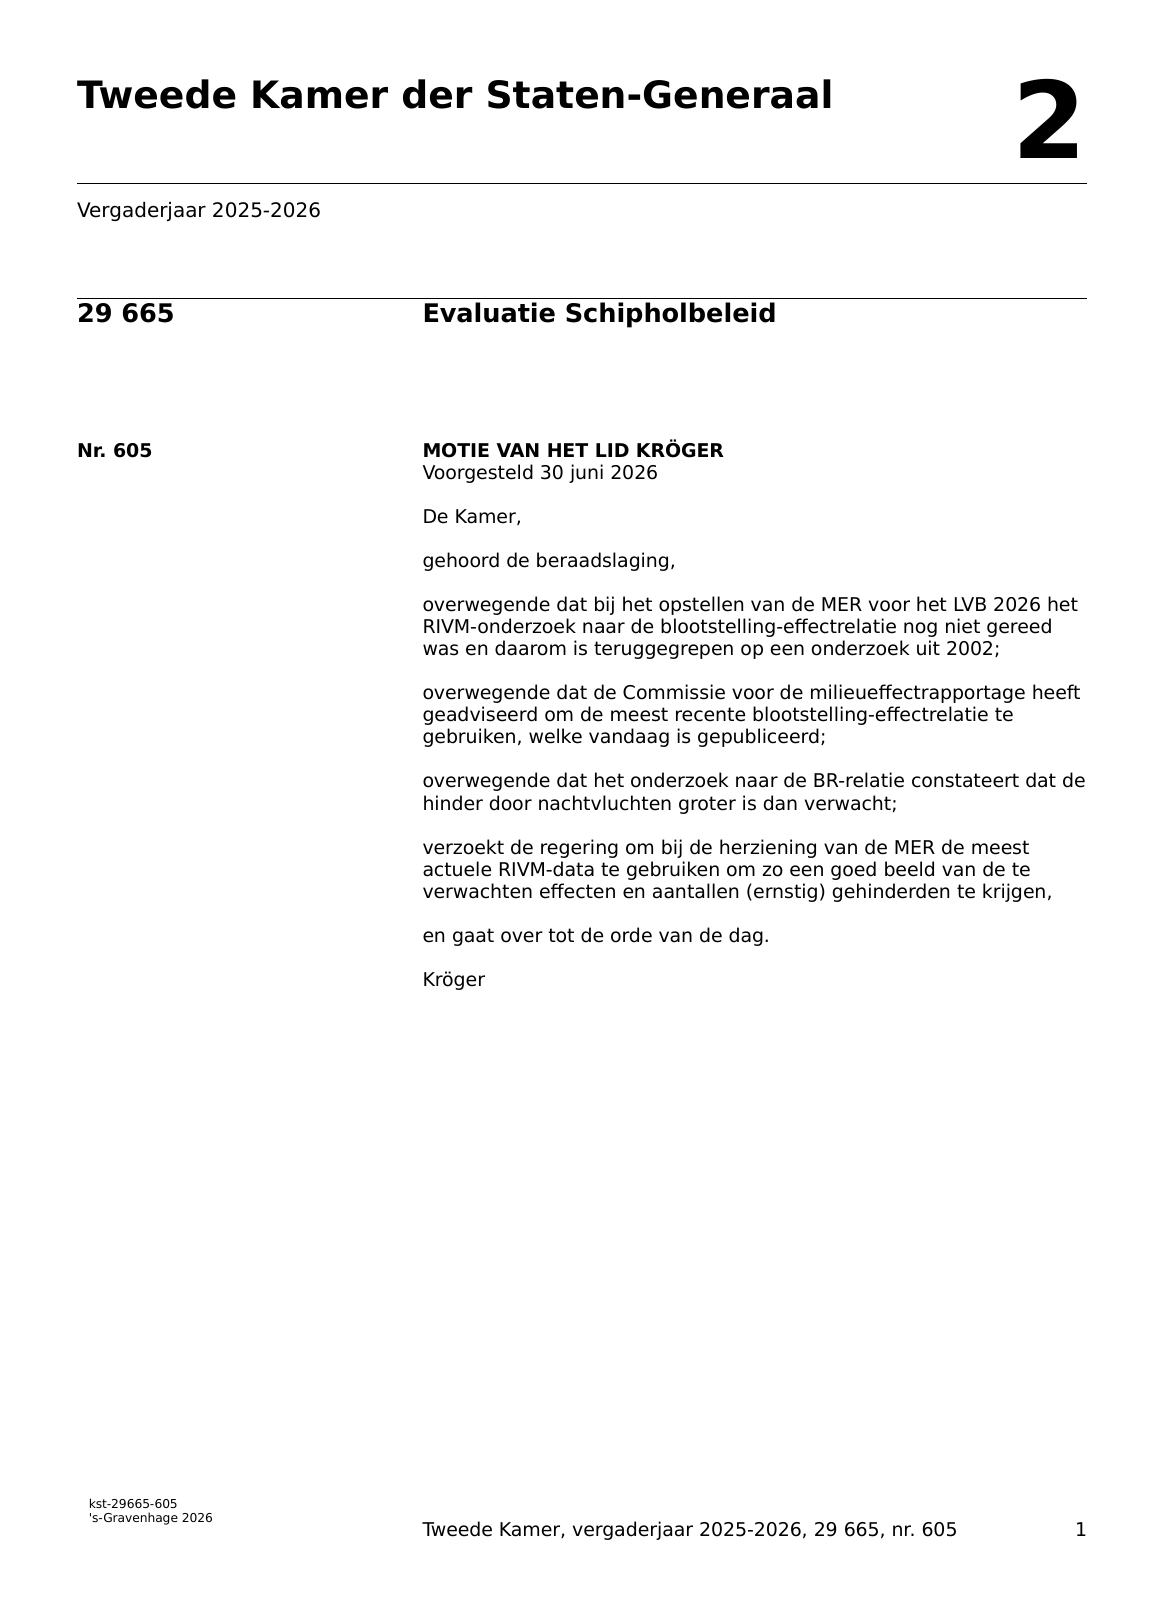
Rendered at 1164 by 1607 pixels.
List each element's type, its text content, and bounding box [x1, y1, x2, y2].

text Kröger [422, 969, 1087, 991]
table_header 2 [886, 59, 1087, 183]
text De Kamer, [422, 506, 1087, 528]
text overwegende dat het onderzoek naar de BR-relatie constateert dat de hinder door nachtvluchten groter is dan verwacht; [422, 770, 1087, 814]
table_cell Vergaderjaar 2025-2026 [77, 184, 1087, 298]
text kst-29665-605 [88, 1497, 323, 1511]
table_header Tweede Kamer der Staten-Generaal [77, 59, 886, 183]
text gehoord de beraadslaging, [422, 550, 1087, 572]
subtitle Nr. 605 MOTIE VAN HET LID KRÖGER [77, 440, 1087, 462]
text en gaat over tot de orde van de dag. [422, 925, 1087, 947]
text overwegende dat de Commissie voor de milieueffectrapportage heeft geadviseerd om de meest recente blootstelling-effectrelatie te gebruiken, welke vandaag is gepubliceerd; [422, 682, 1087, 748]
text 's-Gravenhage 2026 [88, 1511, 323, 1525]
text overwegende dat bij het opstellen van de MER voor het LVB 2026 het RIVM-onderzoek naar de blootstelling-effectrelatie nog niet gereed was en daarom is teruggegrepen op een onderzoek uit 2002; [422, 594, 1087, 660]
text verzoekt de regering om bij de herziening van de MER de meest actuele RIVM-data te gebruiken om zo een goed beeld van de te verwachten effecten en aantallen (ernstig) gehinderden te krijgen, [422, 837, 1087, 902]
text Voorgesteld 30 juni 2026 [422, 462, 1087, 484]
subtitle 29 665 Evaluatie Schipholbeleid [77, 299, 1087, 329]
